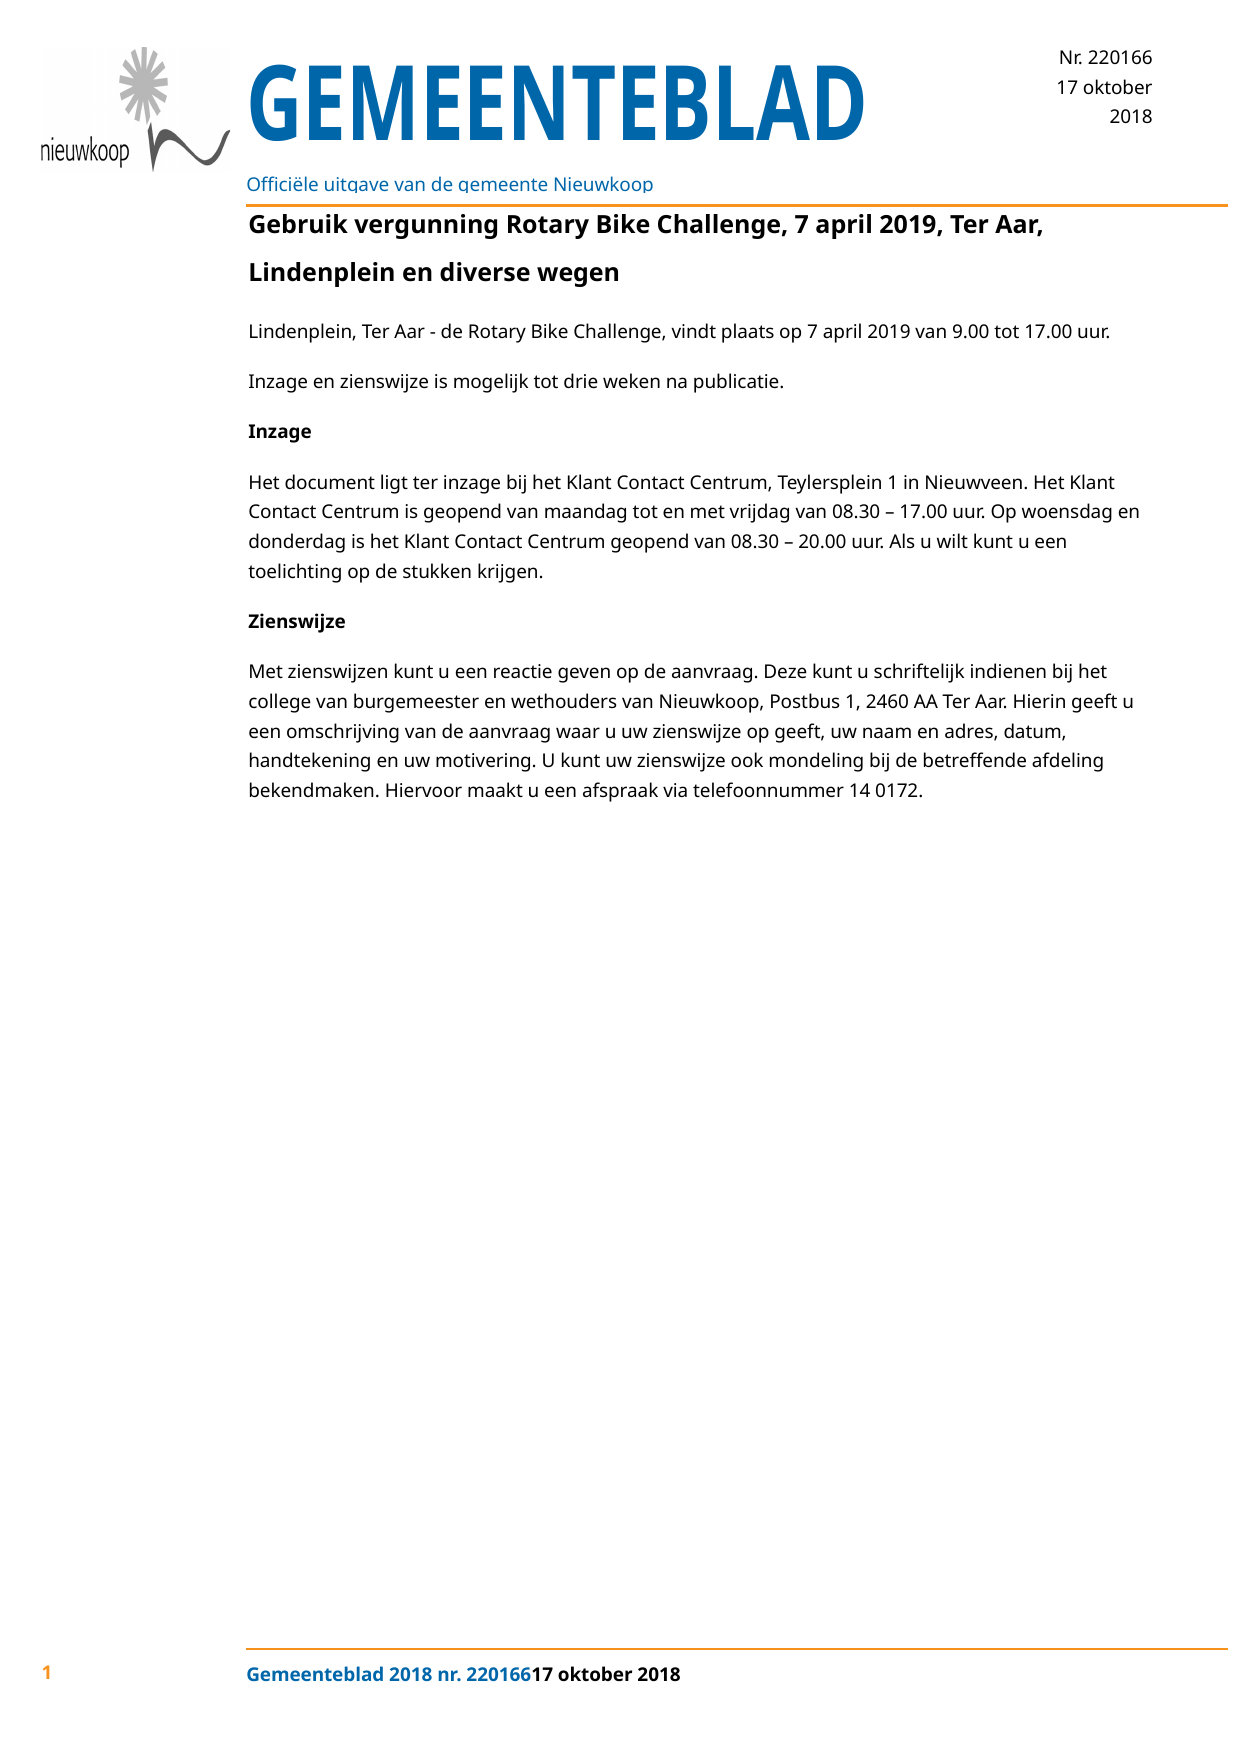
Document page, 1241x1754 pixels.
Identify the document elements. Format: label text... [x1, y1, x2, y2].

picture [41, 47, 231, 172]
text Lindenplein, Ter Aar - de Rotary Bike Challenge, vindt plaats op 7 april 2019 van 9.00 tot 17.00 uur. [248, 318, 1152, 344]
text Gebruik vergunning Rotary Bike Challenge, 7 april 2019, Ter Aar, Lindenplein en diverse wegen [248, 207, 1152, 288]
text Met zienswijzen kunt u een reactie geven op de aanvraag. Deze kunt u schriftelijk indienen bij het college van burgemeester en wethouders van Nieuwkoop, Postbus 1, 2460 AA Ter Aar. Hierin geeft u een omschrijving van de aanvraag waar u uw zienswijze op geeft, uw naam en adres, datum, handtekening en uw motivering. U kunt uw zienswijze ook mondeling bij de betreffende afdeling bekendmaken. Hiervoor maakt u een afspraak via telefoonnummer 14 0172. [248, 659, 1152, 803]
text Het document ligt ter inzage bij het Klant Contact Centrum, Teylersplein 1 in Nieuwveen. Het Klant Contact Centrum is geopend van maandag tot en met vrijdag van 08.30 – 17.00 uur. Op woensdag en donderdag is het Klant Contact Centrum geopend van 08.30 – 20.00 uur. Als u wilt kunt u een toelichting op de stukken krijgen. [248, 469, 1152, 584]
text Zienswijze [248, 608, 1152, 634]
text Inzage en zienswijze is mogelijk tot drie weken na publicatie. [248, 368, 1152, 394]
text Inzage [248, 419, 1152, 444]
